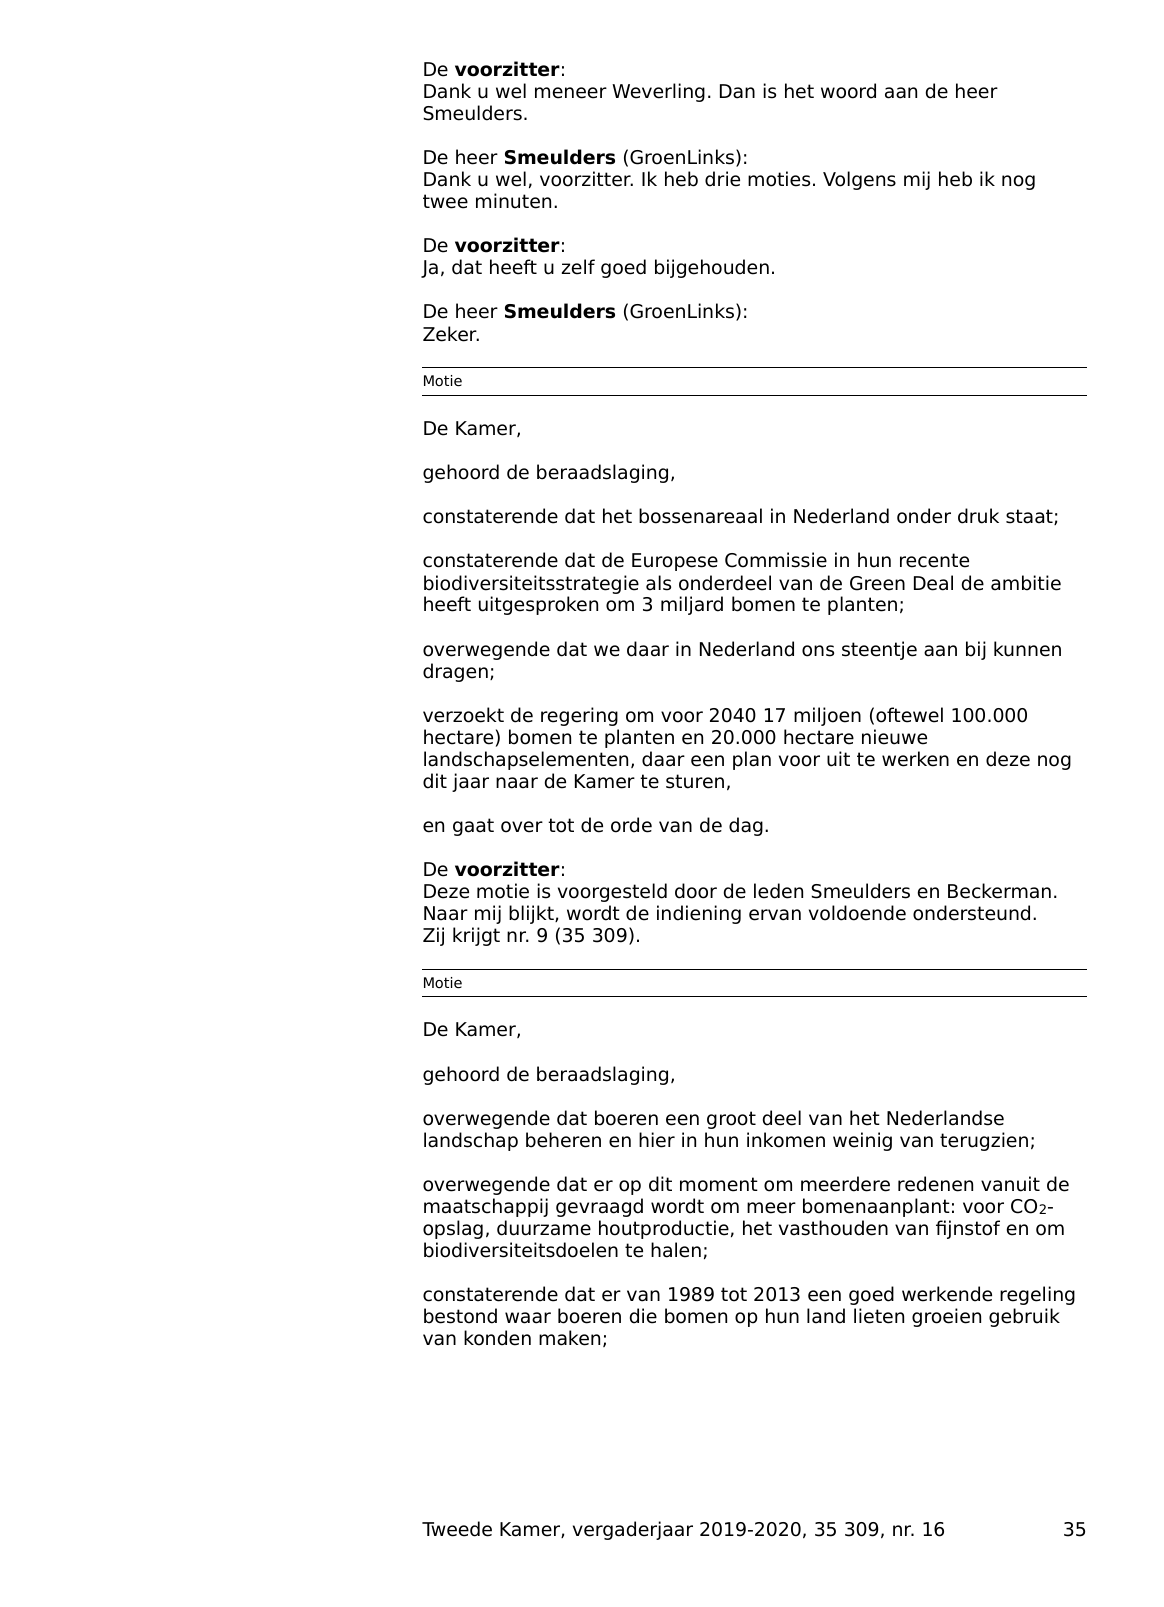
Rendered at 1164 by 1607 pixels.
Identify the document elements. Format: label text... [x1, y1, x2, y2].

table_header Motie [422, 970, 1087, 996]
text Deze motie is voorgesteld door de leden Smeulders en Beckerman. Naar mij blijkt, wordt de indiening ervan voldoende ondersteund. [422, 881, 1087, 925]
text overwegende dat er op dit moment om meerdere redenen vanuit de maatschappij gevraagd wordt om meer bomenaanplant: voor CO2-opslag, duurzame houtproductie, het vasthouden van fijnstof en om biodiversiteitsdoelen te halen; [422, 1174, 1087, 1262]
text De Kamer, [422, 418, 1087, 440]
text overwegende dat we daar in Nederland ons steentje aan bij kunnen dragen; [422, 638, 1087, 682]
text Zeker. [422, 323, 1087, 345]
text gehoord de beraadslaging, [422, 462, 1087, 484]
text De voorzitter: [422, 235, 1087, 257]
text constaterende dat de Europese Commissie in hun recente biodiversiteitsstrategie als onderdeel van de Green Deal de ambitie heeft uitgesproken om 3 miljard bomen te planten; [422, 550, 1087, 616]
text overwegende dat boeren een groot deel van het Nederlandse landschap beheren en hier in hun inkomen weinig van terugzien; [422, 1108, 1087, 1152]
text De voorzitter: [422, 59, 1087, 81]
text De heer Smeulders (GroenLinks): [422, 147, 1087, 169]
text verzoekt de regering om voor 2040 17 miljoen (oftewel 100.000 hectare) bomen te planten en 20.000 hectare nieuwe landschapselementen, daar een plan voor uit te werken en deze nog dit jaar naar de Kamer te sturen, [422, 705, 1087, 793]
text Dank u wel, voorzitter. Ik heb drie moties. Volgens mij heb ik nog twee minuten. [422, 169, 1087, 213]
text De Kamer, [422, 1019, 1087, 1041]
text Dank u wel meneer Weverling. Dan is het woord aan de heer Smeulders. [422, 81, 1087, 125]
text en gaat over tot de orde van de dag. [422, 815, 1087, 837]
text Ja, dat heeft u zelf goed bijgehouden. [422, 257, 1087, 279]
text gehoord de beraadslaging, [422, 1063, 1087, 1086]
text constaterende dat het bossenareaal in Nederland onder druk staat; [422, 506, 1087, 528]
text De voorzitter: [422, 859, 1087, 881]
text Zij krijgt nr. 9 (35 309). [422, 925, 1087, 947]
text constaterende dat er van 1989 tot 2013 een goed werkende regeling bestond waar boeren die bomen op hun land lieten groeien gebruik van konden maken; [422, 1284, 1087, 1350]
text De heer Smeulders (GroenLinks): [422, 301, 1087, 323]
table_header Motie [422, 368, 1087, 395]
